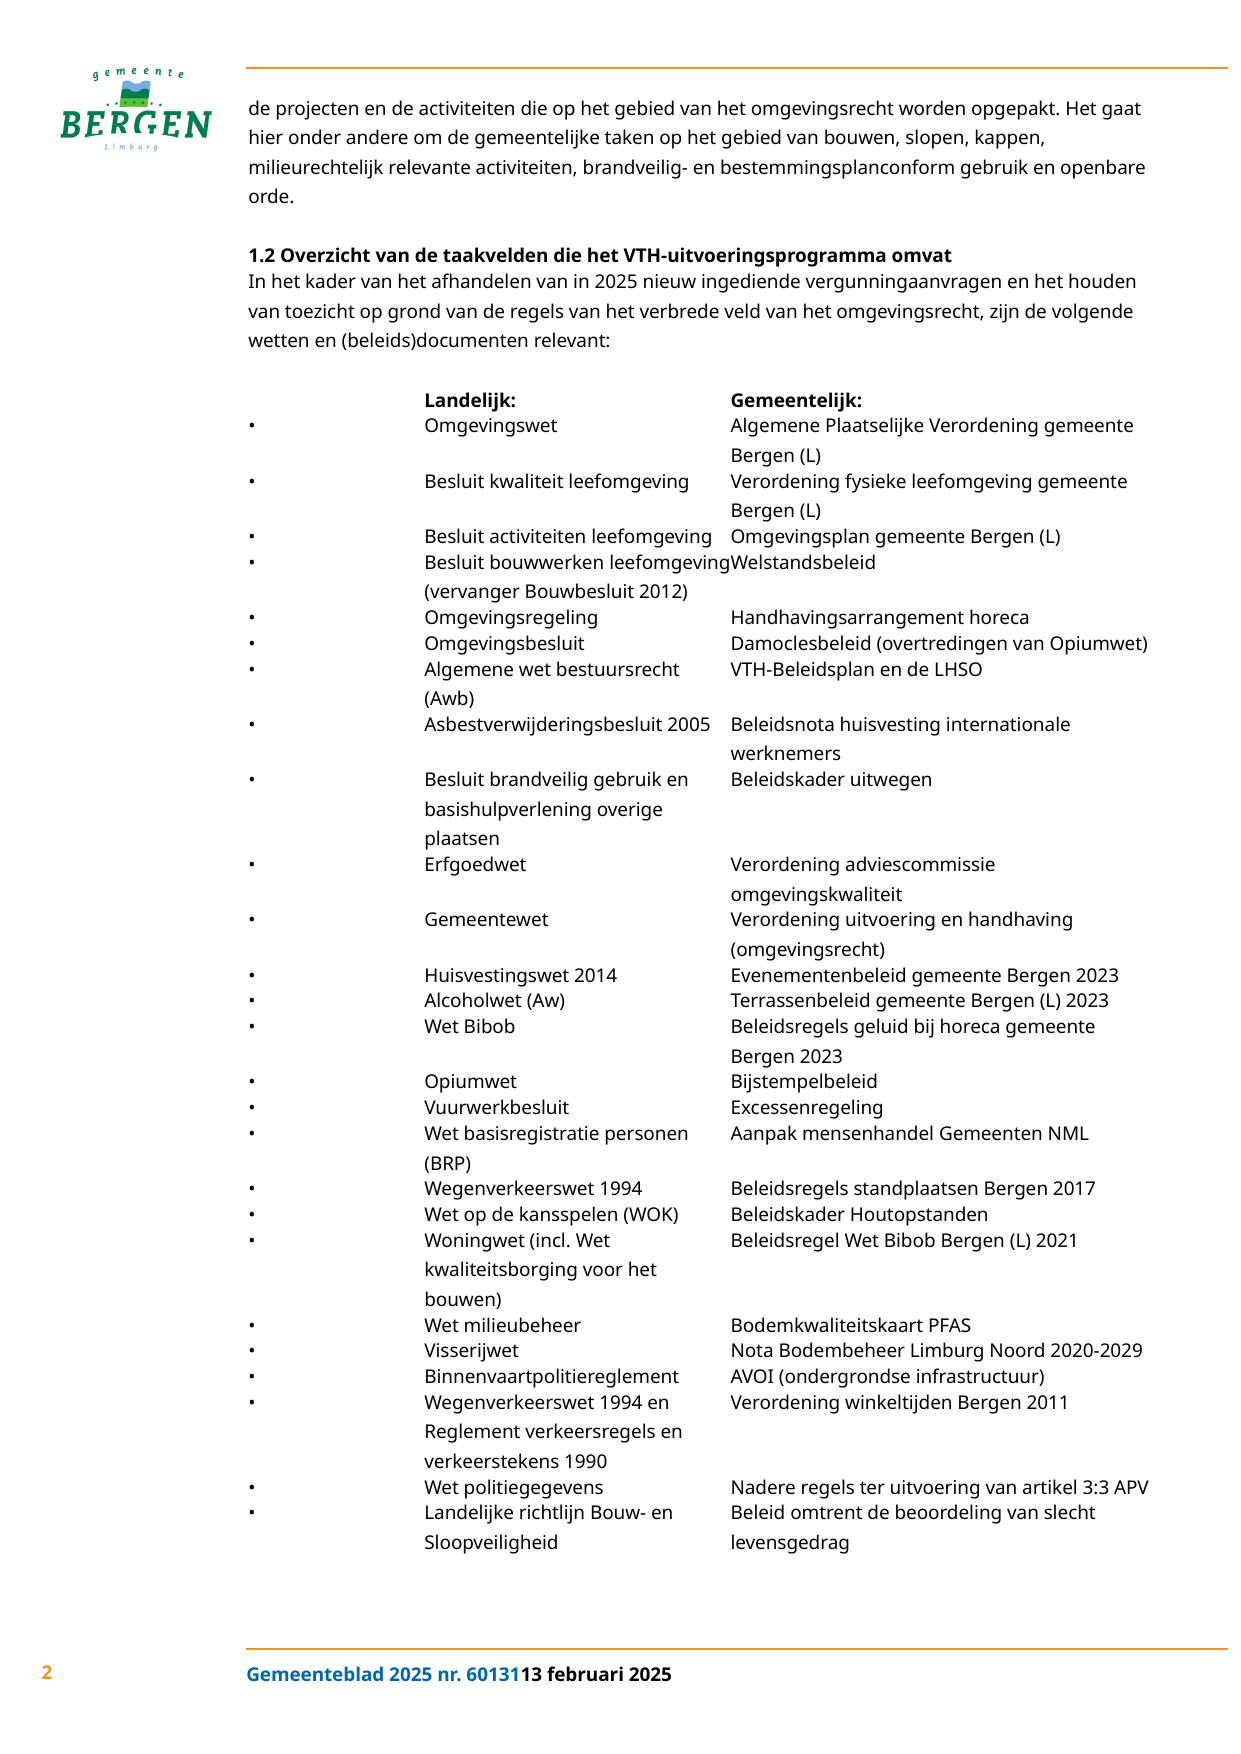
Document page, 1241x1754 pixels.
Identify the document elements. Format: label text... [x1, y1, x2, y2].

table_cell • [248, 1500, 424, 1555]
table_cell Besluit brandveilig gebruik en basishulpverlening overige plaatsen [424, 766, 730, 851]
table_cell Besluit kwaliteit leefomgeving [424, 468, 730, 523]
table_cell Omgevingsregeling [424, 604, 730, 630]
table_cell • [248, 1069, 424, 1094]
text In het kader van het afhandelen van in 2025 nieuw ingediende vergunningaanvragen en het houden van toezicht op grond van de regels van het verbrede veld van het omgevingsrecht, zijn de volgende wetten en (beleids)documenten relevant: [248, 268, 1152, 353]
table_cell Verordening fysieke leefomgeving gemeente Bergen (L) [730, 468, 1152, 523]
table_cell Wet Bibob [424, 1013, 730, 1069]
table_cell • [248, 1094, 424, 1120]
table_cell Handhavingsarrangement horeca [730, 604, 1152, 630]
table_cell Verordening adviescommissie omgevingskwaliteit [730, 851, 1152, 907]
table_cell • [248, 851, 424, 907]
table_cell Wegenverkeerswet 1994 en Reglement verkeersregels en verkeerstekens 1990 [424, 1389, 730, 1474]
table_cell • [248, 1363, 424, 1389]
table_cell Besluit activiteiten leefomgeving [424, 523, 730, 549]
table_cell Beleidsregels geluid bij horeca gemeente Bergen 2023 [730, 1013, 1152, 1069]
table_cell Bodemkwaliteitskaart PFAS [730, 1312, 1152, 1337]
table_cell Besluit bouwwerken leefomgeving (vervanger Bouwbesluit 2012) [424, 549, 730, 604]
table_cell Wet op de kansspelen (WOK) [424, 1201, 730, 1227]
table_cell Binnenvaartpolitiereglement [424, 1363, 730, 1389]
table_cell Opiumwet [424, 1069, 730, 1094]
table_cell Nota Bodembeheer Limburg Noord 2020-2029 [730, 1338, 1152, 1363]
table_cell • [248, 604, 424, 630]
table_cell Alcoholwet (Aw) [424, 988, 730, 1013]
table_cell Visserijwet [424, 1338, 730, 1363]
table_cell Gemeentewet [424, 907, 730, 962]
table_cell Omgevingsbesluit [424, 630, 730, 656]
text de projecten en de activiteiten die op het gebied van het omgevingsrecht worden opgepakt. Het gaat hier onder andere om de gemeentelijke taken op het gebied van bouwen, slopen, kappen, milieurechtelijk relevante activiteiten, brandveilig- en bestemmingsplanconform gebruik en openbare orde. [248, 95, 1152, 209]
table_cell Nadere regels ter uitvoering van artikel 3:3 APV [730, 1474, 1152, 1499]
table_cell Evenementenbeleid gemeente Bergen 2023 [730, 962, 1152, 988]
table_cell • [248, 988, 424, 1013]
table_cell Wet politiegegevens [424, 1474, 730, 1499]
table_cell • [248, 549, 424, 604]
table_cell Omgevingswet [424, 413, 730, 468]
table_cell • [248, 766, 424, 851]
table_cell Algemene Plaatselijke Verordening gemeente Bergen (L) [730, 413, 1152, 468]
table_cell Beleidsregels standplaatsen Bergen 2017 [730, 1175, 1152, 1201]
table_cell Wet basisregistratie personen (BRP) [424, 1120, 730, 1175]
table_cell Erfgoedwet [424, 851, 730, 907]
picture [41, 47, 231, 172]
table_cell Terrassenbeleid gemeente Bergen (L) 2023 [730, 988, 1152, 1013]
table_cell Beleidskader uitwegen [730, 766, 1152, 851]
table_header [248, 387, 424, 413]
table_cell • [248, 1120, 424, 1175]
table_cell Omgevingsplan gemeente Bergen (L) [730, 523, 1152, 549]
table_cell • [248, 1013, 424, 1069]
table_cell Damoclesbeleid (overtredingen van Opiumwet) [730, 630, 1152, 656]
text 1.2 Overzicht van de taakvelden die het VTH-uitvoeringsprogramma omvat [248, 243, 1152, 268]
table_cell • [248, 1389, 424, 1474]
table_cell Bijstempelbeleid [730, 1069, 1152, 1094]
table_cell • [248, 656, 424, 711]
table_cell Beleidsnota huisvesting internationale werknemers [730, 711, 1152, 766]
table_cell AVOI (ondergrondse infrastructuur) [730, 1363, 1152, 1389]
table_cell Beleid omtrent de beoordeling van slecht levensgedrag [730, 1500, 1152, 1555]
table_cell VTH-Beleidsplan en de LHSO [730, 656, 1152, 711]
table_cell • [248, 1474, 424, 1499]
table_cell • [248, 630, 424, 656]
table_cell Huisvestingswet 2014 [424, 962, 730, 988]
table_cell Excessenregeling [730, 1094, 1152, 1120]
table_cell • [248, 907, 424, 962]
table_cell • [248, 468, 424, 523]
table_cell Woningwet (incl. Wet kwaliteitsborging voor het bouwen) [424, 1227, 730, 1312]
table_cell • [248, 1227, 424, 1312]
table_cell Verordening winkeltijden Bergen 2011 [730, 1389, 1152, 1474]
table_cell Verordening uitvoering en handhaving (omgevingsrecht) [730, 907, 1152, 962]
table_cell • [248, 1201, 424, 1227]
table_cell Wet milieubeheer [424, 1312, 730, 1337]
table_cell Vuurwerkbesluit [424, 1094, 730, 1120]
table_cell Beleidsregel Wet Bibob Bergen (L) 2021 [730, 1227, 1152, 1312]
table_header Gemeentelijk: [730, 387, 1152, 413]
table_cell • [248, 1312, 424, 1337]
table_cell Beleidskader Houtopstanden [730, 1201, 1152, 1227]
table_cell • [248, 962, 424, 988]
table_cell • [248, 1175, 424, 1201]
table_cell • [248, 1338, 424, 1363]
table_cell • [248, 523, 424, 549]
table_cell Landelijke richtlijn Bouw- en Sloopveiligheid [424, 1500, 730, 1555]
table_cell • [248, 413, 424, 468]
table_cell • [248, 711, 424, 766]
table_cell Welstandsbeleid [730, 549, 1152, 604]
table_cell Algemene wet bestuursrecht (Awb) [424, 656, 730, 711]
table_cell Asbestverwijderingsbesluit 2005 [424, 711, 730, 766]
table_header Landelijk: [424, 387, 730, 413]
table_cell Aanpak mensenhandel Gemeenten NML [730, 1120, 1152, 1175]
table_cell Wegenverkeerswet 1994 [424, 1175, 730, 1201]
